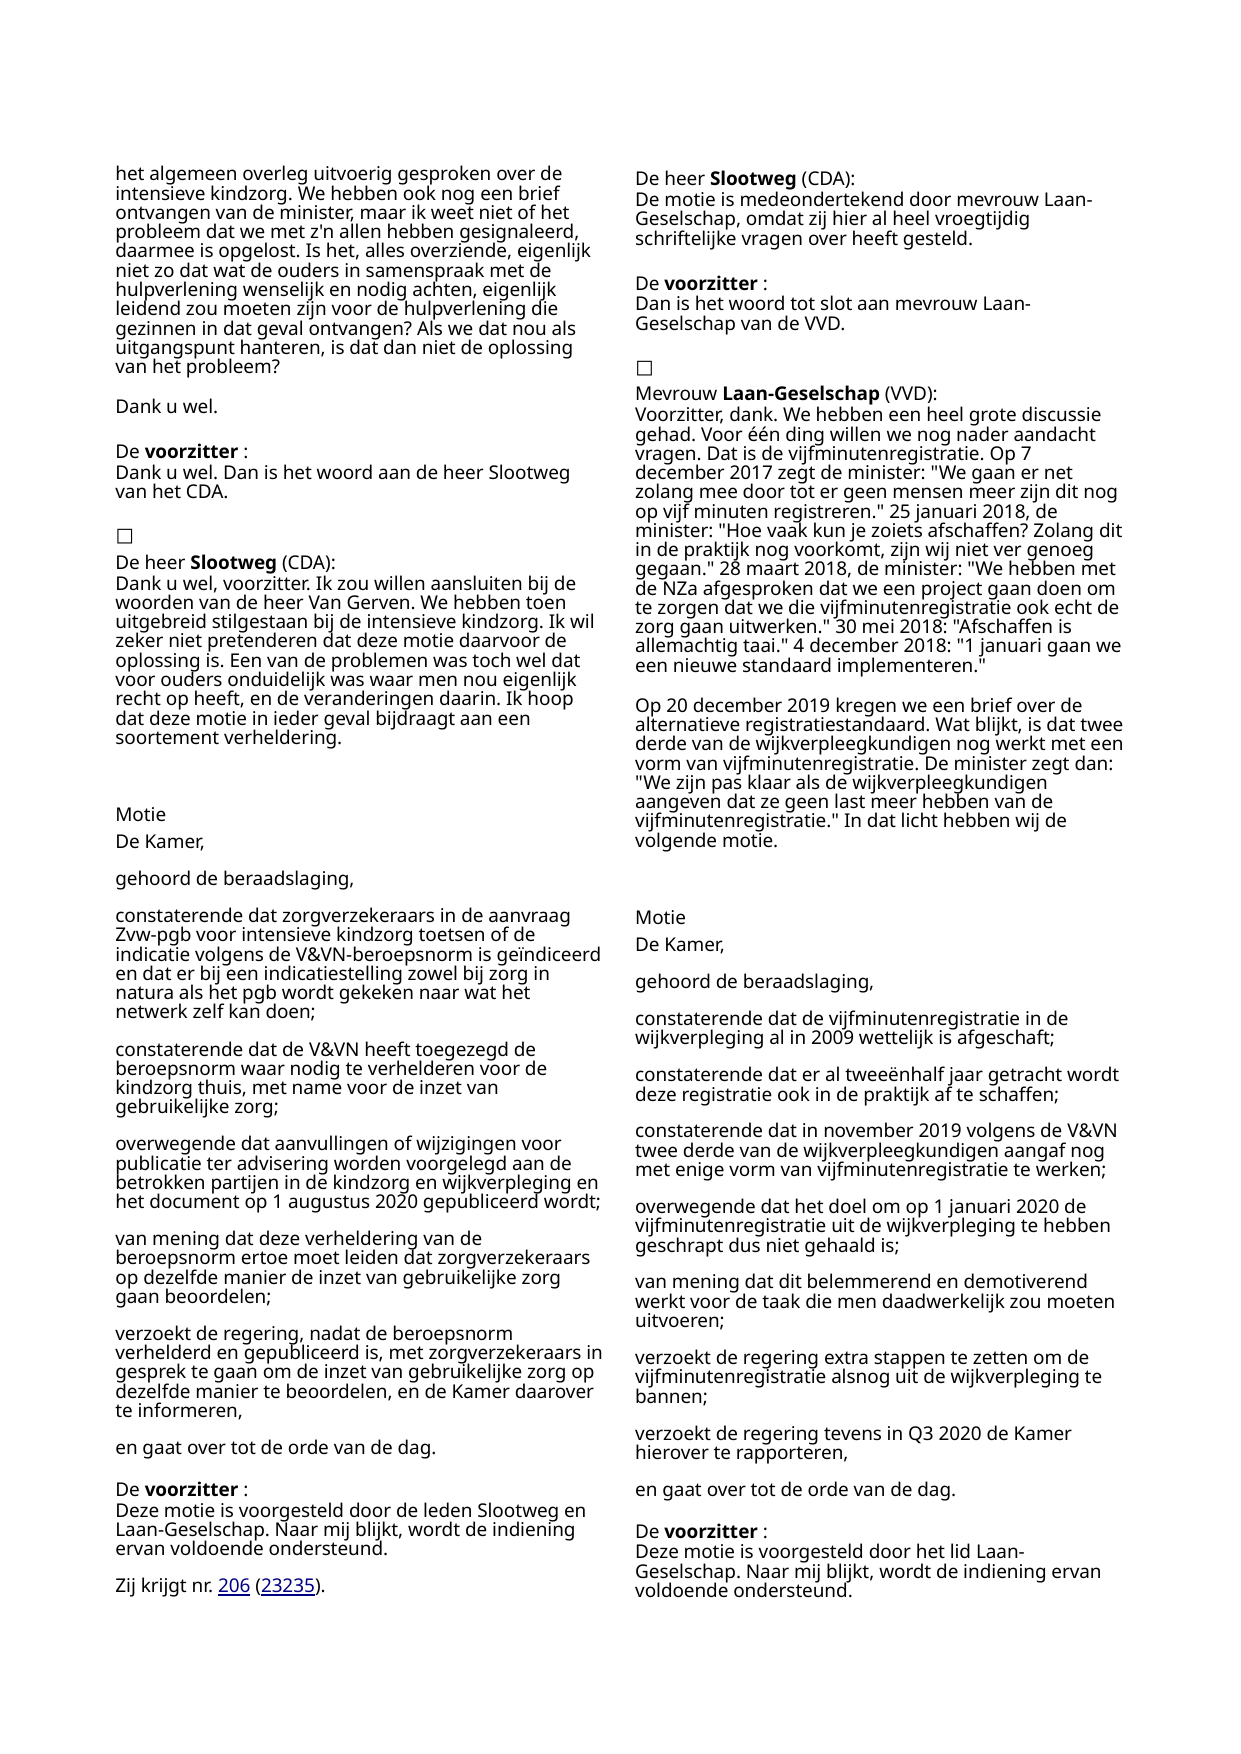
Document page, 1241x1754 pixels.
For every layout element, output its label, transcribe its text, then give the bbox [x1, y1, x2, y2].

text Op 20 december 2019 kregen we een brief over de alternatieve registratiestandaard. Wat blijkt, is dat twee derde van de wijkverpleegkundigen nog werkt met een vorm van vijfminutenregistratie. De minister zegt dan: "We zijn pas klaar als de wijkverpleegkundigen aangeven dat ze geen last meer hebben van de vijfminutenregistratie." In dat licht hebben wij de volgende motie. [635, 697, 1125, 851]
text verzoekt de regering tevens in Q3 2020 de Kamer hierover te rapporteren, [635, 1424, 1125, 1463]
text verzoekt de regering, nadat de beroepsnorm verhelderd en gepubliceerd is, met zorgverzekeraars in gesprek te gaan om de inzet van gebruikelijke zorg op dezelfde manier te beoordelen, en de Kamer daarover te informeren, [115, 1325, 605, 1421]
text De voorzitter : [635, 1518, 1125, 1543]
text gehoord de beraadslaging, [115, 870, 605, 889]
text Motie [635, 904, 1125, 930]
text De voorzitter : [635, 270, 1125, 295]
text De motie is medeondertekend door mevrouw Laan-Geselschap, omdat zij hier al heel vroegtijdig schriftelijke vragen over heeft gesteld. [635, 191, 1125, 249]
text De voorzitter : [115, 1476, 605, 1502]
text constaterende dat zorgverzekeraars in de aanvraag Zvw-pgb voor intensieve kindzorg toetsen of de indicatie volgens de V&VN-beroepsnorm is geïndiceerd en dat er bij een indicatiestelling zowel bij zorg in natura als het pgb wordt gekeken naar wat het netwerk zelf kan doen; [115, 907, 605, 1023]
text constaterende dat de vijfminutenregistratie in de wijkverpleging al in 2009 wettelijk is afgeschaft; [635, 1010, 1125, 1048]
text en gaat over tot de orde van de dag. [115, 1439, 605, 1458]
text overwegende dat aanvullingen of wijzigingen voor publicatie ter advisering worden voorgelegd aan de betrokken partijen in de kindzorg en wijkverpleging en het document op 1 augustus 2020 gepubliceerd wordt; [115, 1135, 605, 1212]
text constaterende dat de V&VN heeft toegezegd de beroepsnorm waar nodig te verhelderen voor de kindzorg thuis, met name voor de inzet van gebruikelijke zorg; [115, 1041, 605, 1118]
text constaterende dat er al tweeënhalf jaar getracht wordt deze registratie ook in de praktijk af te schaffen; [635, 1066, 1125, 1105]
text Dank u wel. Dan is het woord aan de heer Slootweg van het CDA. [115, 464, 605, 502]
text het algemeen overleg uitvoerig gesproken over de intensieve kindzorg. We hebben ook nog een brief ontvangen van de minister, maar ik weet niet of het probleem dat we met z'n allen hebben gesignaleerd, daarmee is opgelost. Is het, alles overziende, eigenlijk niet zo dat wat de ouders in samenspraak met de hulpverlening wenselijk en nodig achten, eigenlijk leidend zou moeten zijn voor de hulpverlening die gezinnen in dat geval ontvangen? Als we dat nou als uitgangspunt hanteren, is dat dan niet de oplossing van het probleem? [115, 165, 605, 377]
text Motie [115, 802, 605, 827]
text overwegende dat het doel om op 1 januari 2020 de vijfminutenregistratie uit de wijkverpleging te hebben geschrapt dus niet gehaald is; [635, 1198, 1125, 1256]
text De heer Slootweg (CDA): [635, 165, 1125, 191]
text Dan is het woord tot slot aan mevrouw Laan-Geselschap van de VVD. [635, 295, 1125, 334]
text verzoekt de regering extra stappen te zetten om de vijfminutenregistratie alsnog uit de wijkverpleging te bannen; [635, 1349, 1125, 1407]
text De Kamer, [635, 936, 1125, 955]
text Dank u wel. [115, 398, 605, 417]
text ⬜ [635, 355, 1125, 381]
text De Kamer, [115, 833, 605, 852]
text en gaat over tot de orde van de dag. [635, 1481, 1125, 1500]
text constaterende dat in november 2019 volgens de V&VN twee derde van de wijkverpleegkundigen aangaf nog met enige vorm van vijfminutenregistratie te werken; [635, 1122, 1125, 1180]
text Dank u wel, voorzitter. Ik zou willen aansluiten bij de woorden van de heer Van Gerven. We hebben toen uitgebreid stilgestaan bij de intensieve kindzorg. Ik wil zeker niet pretenderen dat deze motie daarvoor de oplossing is. Een van de problemen was toch wel dat voor ouders onduidelijk was waar men nou eigenlijk recht op heeft, en de veranderingen daarin. Ik hoop dat deze motie in ieder geval bijdraagt aan een soortement verheldering. [115, 575, 605, 748]
text Deze motie is voorgesteld door het lid Laan-Geselschap. Naar mij blijkt, wordt de indiening ervan voldoende ondersteund. [635, 1543, 1125, 1601]
text van mening dat deze verheldering van de beroepsnorm ertoe moet leiden dat zorgverzekeraars op dezelfde manier de inzet van gebruikelijke zorg gaan beoordelen; [115, 1230, 605, 1307]
text gehoord de beraadslaging, [635, 973, 1125, 992]
text van mening dat dit belemmerend en demotiverend werkt voor de taak die men daadwerkelijk zou moeten uitvoeren; [635, 1273, 1125, 1331]
text ⬜ [115, 523, 605, 549]
text Deze motie is voorgesteld door de leden Slootweg en Laan-Geselschap. Naar mij blijkt, wordt de indiening ervan voldoende ondersteund. [115, 1502, 605, 1559]
text De heer Slootweg (CDA): [115, 549, 605, 575]
text Voorzitter, dank. We hebben een heel grote discussie gehad. Voor één ding willen we nog nader aandacht vragen. Dat is de vijfminutenregistratie. Op 7 december 2017 zegt de minister: "We gaan er net zolang mee door tot er geen mensen meer zijn dit nog op vijf minuten registreren." 25 januari 2018, de minister: "Hoe vaak kun je zoiets afschaffen? Zolang dit in de praktijk nog voorkomt, zijn wij niet ver genoeg gegaan." 28 maart 2018, de minister: "We hebben met de NZa afgesproken dat we een project gaan doen om te zorgen dat we die vijfminutenregistratie ook echt de zorg gaan uitwerken." 30 mei 2018: "Afschaffen is allemachtig taai." 4 december 2018: "1 januari gaan we een nieuwe standaard implementeren." [635, 406, 1125, 676]
text Zij krijgt nr. 206 (23235). [115, 1577, 605, 1596]
text Mevrouw Laan-Geselschap (VVD): [635, 381, 1125, 406]
text De voorzitter : [115, 438, 605, 464]
